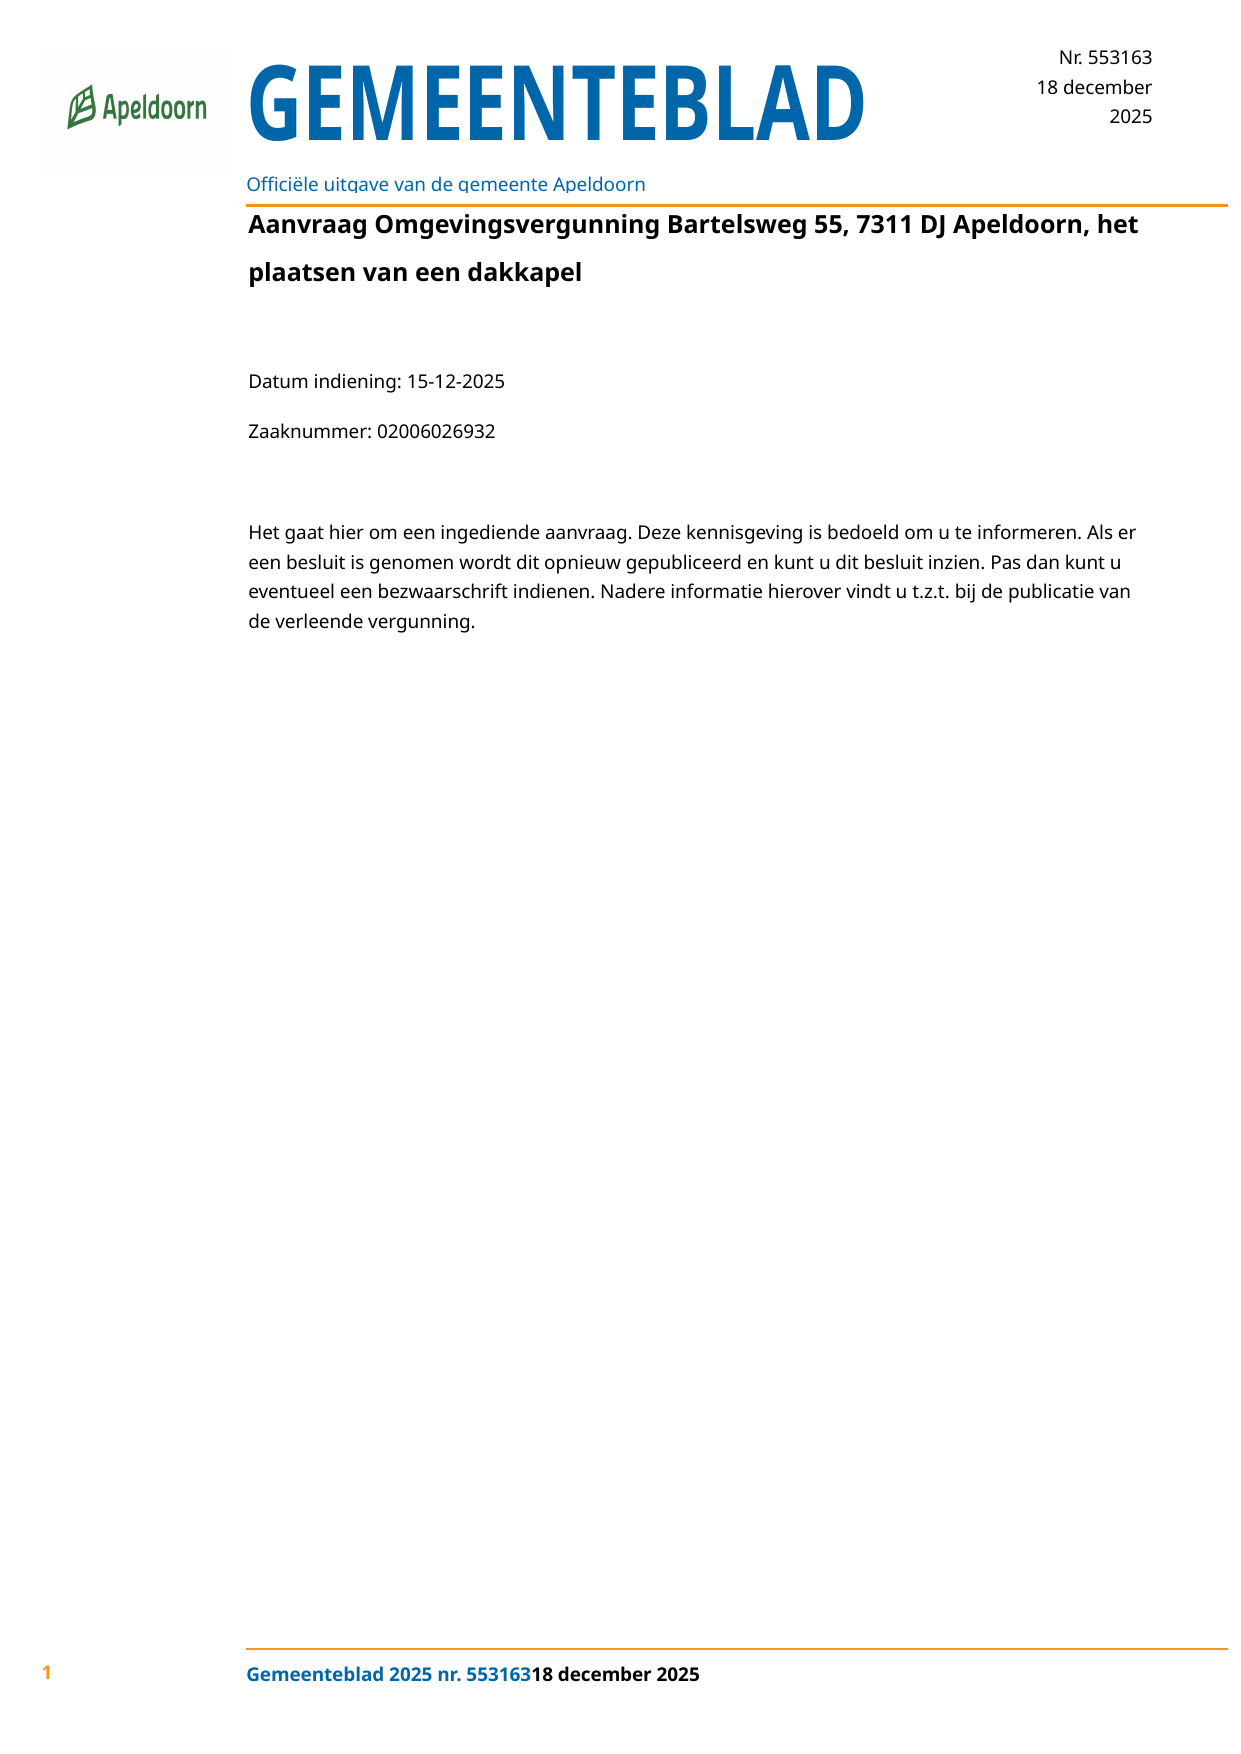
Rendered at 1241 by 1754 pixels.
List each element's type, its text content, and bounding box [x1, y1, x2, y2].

picture [41, 47, 231, 172]
text Aanvraag Omgevingsvergunning Bartelsweg 55, 7311 DJ Apeldoorn, het plaatsen van een dakkapel [248, 207, 1152, 288]
text Het gaat hier om een ingediende aanvraag. Deze kennisgeving is bedoeld om u te informeren. Als er een besluit is genomen wordt dit opnieuw gepubliceerd en kunt u dit besluit inzien. Pas dan kunt u eventueel een bezwaarschrift indienen. Nadere informatie hierover vindt u t.z.t. bij de publicatie van de verleende vergunning. [248, 519, 1152, 634]
text Zaaknummer: 02006026932 [248, 419, 1152, 444]
text Datum indiening: 15-12-2025 [248, 368, 1152, 394]
